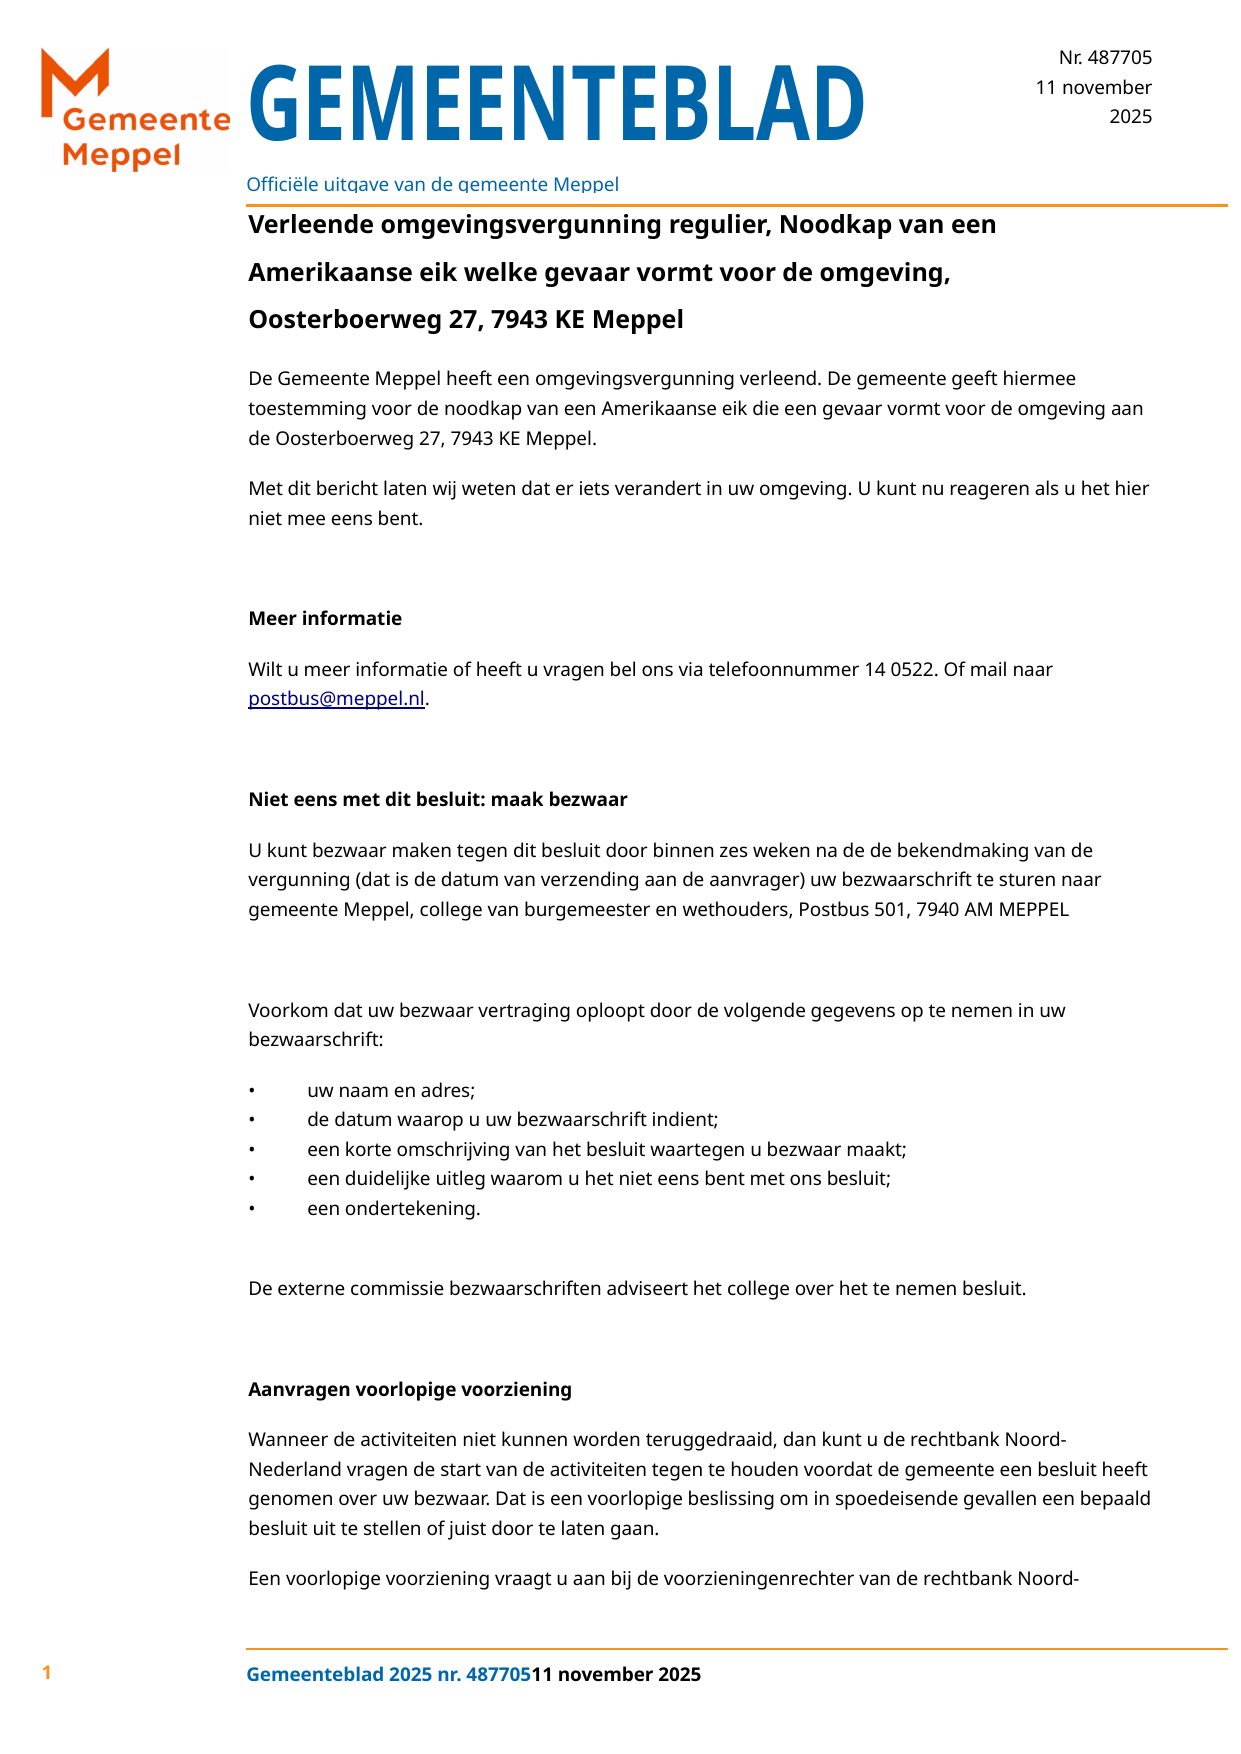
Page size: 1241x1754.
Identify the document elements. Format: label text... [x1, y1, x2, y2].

list een ondertekening. [248, 1195, 1152, 1221]
text Verleende omgevingsvergunning regulier, Noodkap van een Amerikaanse eik welke gevaar vormt voor de omgeving, Oosterboerweg 27, 7943 KE Meppel [248, 207, 1152, 336]
list uw naam en adres; [248, 1077, 1152, 1102]
text Meer informatie [248, 606, 1152, 631]
text U kunt bezwaar maken tegen dit besluit door binnen zes weken na de de bekendmaking van de vergunning (dat is de datum van verzending aan de aanvrager) uw bezwaarschrift te sturen naar gemeente Meppel, college van burgemeester en wethouders, Postbus 501, 7940 AM MEPPEL [248, 837, 1152, 922]
text Voorkom dat uw bezwaar vertraging oploopt door de volgende gegevens op te nemen in uw bezwaarschrift: [248, 997, 1152, 1052]
text Aanvragen voorlopige voorziening [248, 1376, 1152, 1402]
text Wanneer de activiteiten niet kunnen worden teruggedraaid, dan kunt u de rechtbank Noord-Nederland vragen de start van de activiteiten tegen te houden voordat de gemeente een besluit heeft genomen over uw bezwaar. Dat is een voorlopige beslissing om in spoedeisende gevallen een bepaald besluit uit te stellen of juist door te laten gaan. [248, 1426, 1152, 1541]
list een korte omschrijving van het besluit waartegen u bezwaar maakt; [248, 1136, 1152, 1162]
list de datum waarop u uw bezwaarschrift indient; [248, 1106, 1152, 1132]
text Met dit bericht laten wij weten dat er iets verandert in uw omgeving. U kunt nu reageren als u het hier niet mee eens bent. [248, 475, 1152, 530]
text Wilt u meer informatie of heeft u vragen bel ons via telefoonnummer 14 0522. Of mail naar postbus@meppel.nl. [248, 656, 1152, 711]
text De Gemeente Meppel heeft een omgevingsvergunning verleend. De gemeente geeft hiermee toestemming voor de noodkap van een Amerikaanse eik die een gevaar vormt voor de omgeving aan de Oosterboerweg 27, 7943 KE Meppel. [248, 366, 1152, 450]
list een duidelijke uitleg waarom u het niet eens bent met ons besluit; [248, 1166, 1152, 1191]
picture [41, 47, 231, 172]
text De externe commissie bezwaarschriften adviseert het college over het te nemen besluit. [248, 1275, 1152, 1301]
text Een voorlopige voorziening vraagt u aan bij de voorzieningenrechter van de rechtbank Noord- [248, 1566, 1152, 1591]
text Niet eens met dit besluit: maak bezwaar [248, 786, 1152, 812]
